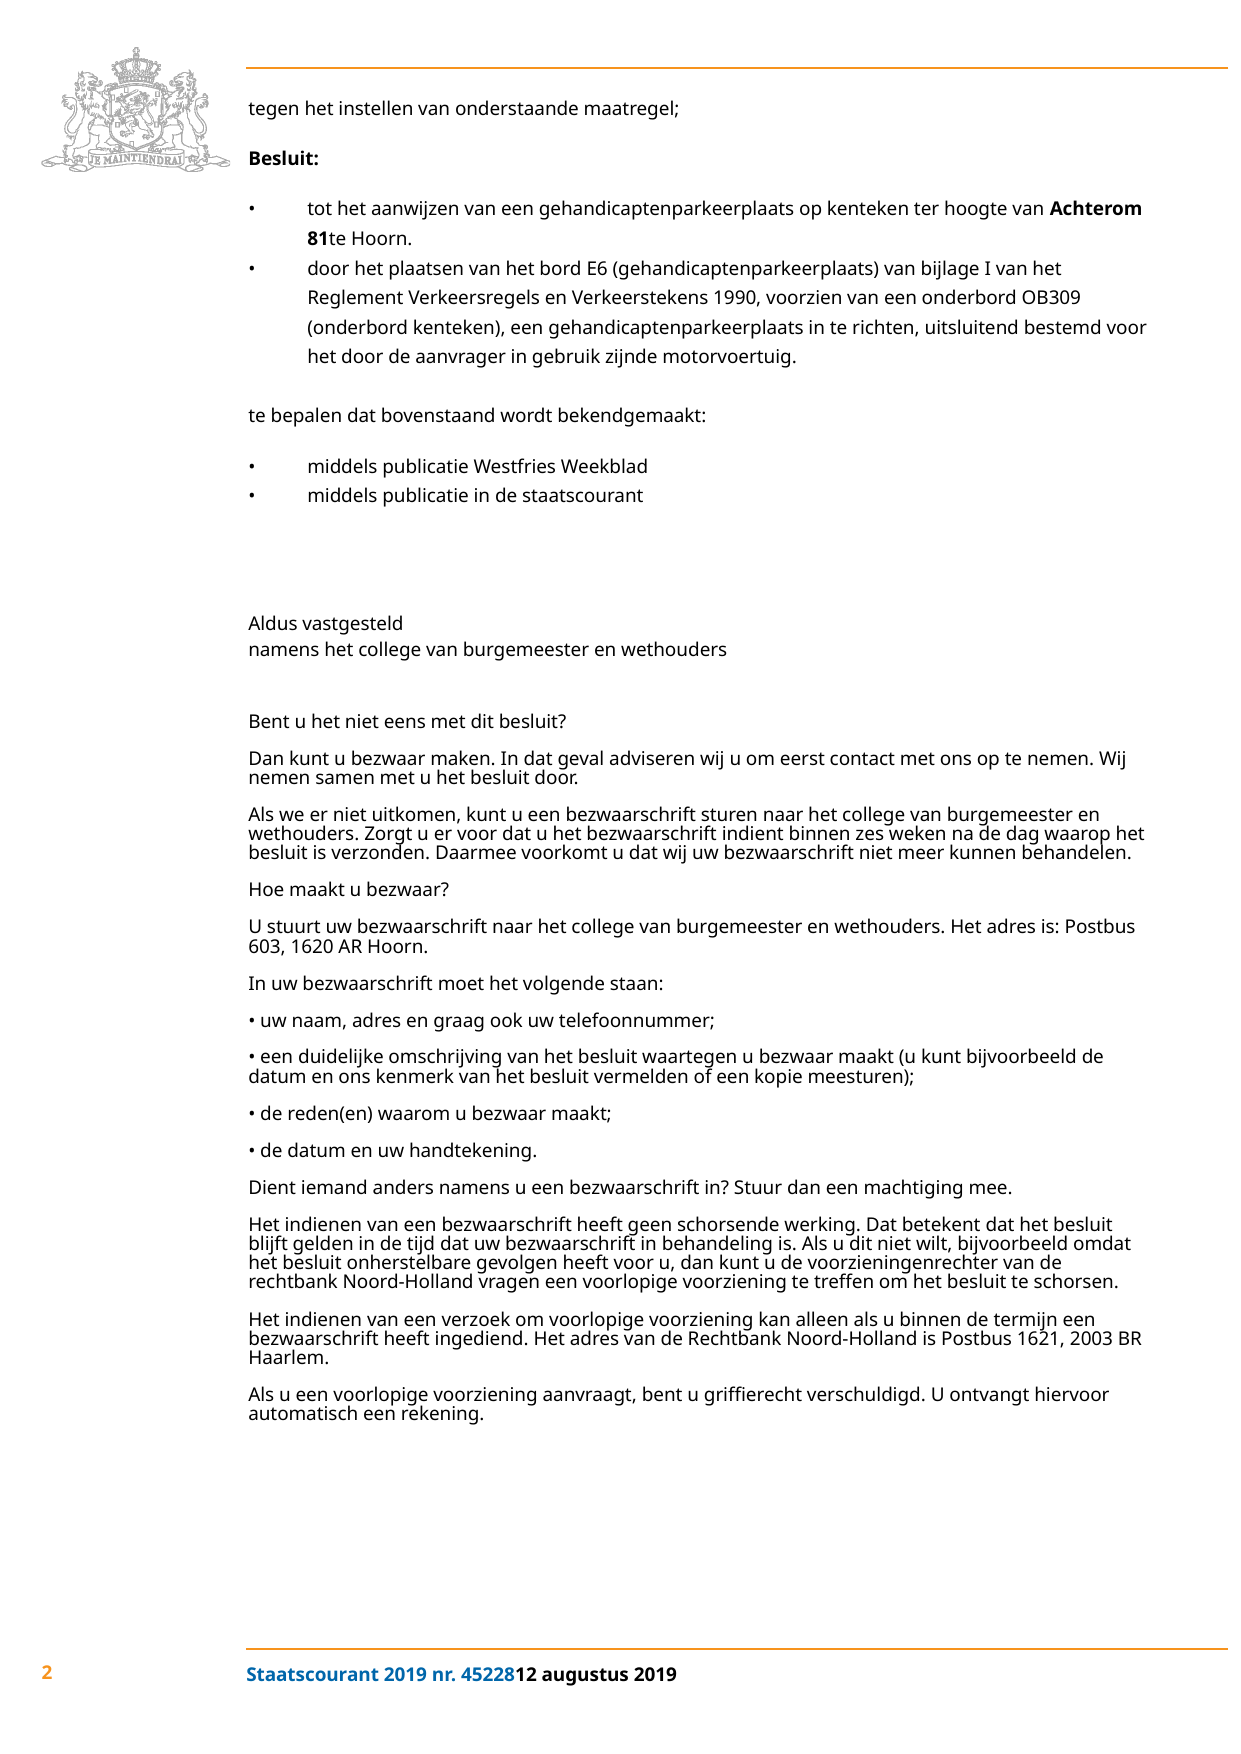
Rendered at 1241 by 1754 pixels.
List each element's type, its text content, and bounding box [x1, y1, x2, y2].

list tot het aanwijzen van een gehandicaptenparkeerplaats op kenteken ter hoogte van Achterom 81te Hoorn. [248, 196, 1152, 251]
text Aldus vastgesteld [248, 611, 1152, 636]
text Dient iemand anders namens u een bezwaarschrift in? Stuur dan een machtiging mee. [248, 1179, 1152, 1198]
text Als we er niet uitkomen, kunt u een bezwaarschrift sturen naar het college van burgemeester en wethouders. Zorgt u er voor dat u het bezwaarschrift indient binnen zes weken na de dag waarop het besluit is verzonden. Daarmee voorkomt u dat wij uw bezwaarschrift niet meer kunnen behandelen. [248, 806, 1152, 864]
text • de datum en uw handtekening. [248, 1142, 1152, 1161]
text Bent u het niet eens met dit besluit? [248, 713, 1152, 732]
text Als u een voorlopige voorziening aanvraagt, bent u griffierecht verschuldigd. U ontvangt hiervoor automatisch een rekening. [248, 1386, 1152, 1424]
text tegen het instellen van onderstaande maatregel; [248, 95, 1152, 121]
text In uw bezwaarschrift moet het volgende staan: [248, 974, 1152, 994]
text te bepalen dat bovenstaand wordt bekendgemaakt: [248, 403, 1152, 428]
list middels publicatie in de staatscourant [248, 483, 1152, 508]
text Het indienen van een verzoek om voorlopige voorziening kan alleen als u binnen de termijn een bezwaarschrift heeft ingediend. Het adres van de Rechtbank Noord-Holland is Postbus 1621, 2003 BR Haarlem. [248, 1311, 1152, 1368]
text Hoe maakt u bezwaar? [248, 881, 1152, 901]
text Het indienen van een bezwaarschrift heeft geen schorsende werking. Dat betekent dat het besluit blijft gelden in de tijd dat uw bezwaarschrift in behandeling is. Als u dit niet wilt, bijvoorbeeld omdat het besluit onherstelbare gevolgen heeft voor u, dan kunt u de voorzieningenrechter van de rechtbank Noord-Holland vragen een voorlopige voorziening te treffen om het besluit te schorsen. [248, 1216, 1152, 1293]
text Besluit: [248, 145, 1152, 171]
text • uw naam, adres en graag ook uw telefoonnummer; [248, 1012, 1152, 1031]
text • een duidelijke omschrijving van het besluit waartegen u bezwaar maakt (u kunt bijvoorbeeld de datum en ons kenmerk van het besluit vermelden of een kopie meesturen); [248, 1048, 1152, 1087]
text namens het college van burgemeester en wethouders [248, 636, 1152, 662]
text U stuurt uw bezwaarschrift naar het college van burgemeester en wethouders. Het adres is: Postbus 603, 1620 AR Hoorn. [248, 918, 1152, 957]
text Dan kunt u bezwaar maken. In dat geval adviseren wij u om eerst contact met ons op te nemen. Wij nemen samen met u het besluit door. [248, 749, 1152, 788]
picture [41, 47, 231, 172]
list middels publicatie Westfries Weekblad [248, 453, 1152, 479]
list door het plaatsen van het bord E6 (gehandicaptenparkeerplaats) van bijlage I van het Reglement Verkeersregels en Verkeerstekens 1990, voorzien van een onderbord OB309 (onderbord kenteken), een gehandicaptenparkeerplaats in te richten, uitsluitend bestemd voor het door de aanvrager in gebruik zijnde motorvoertuig. [248, 255, 1152, 369]
text • de reden(en) waarom u bezwaar maakt; [248, 1105, 1152, 1124]
